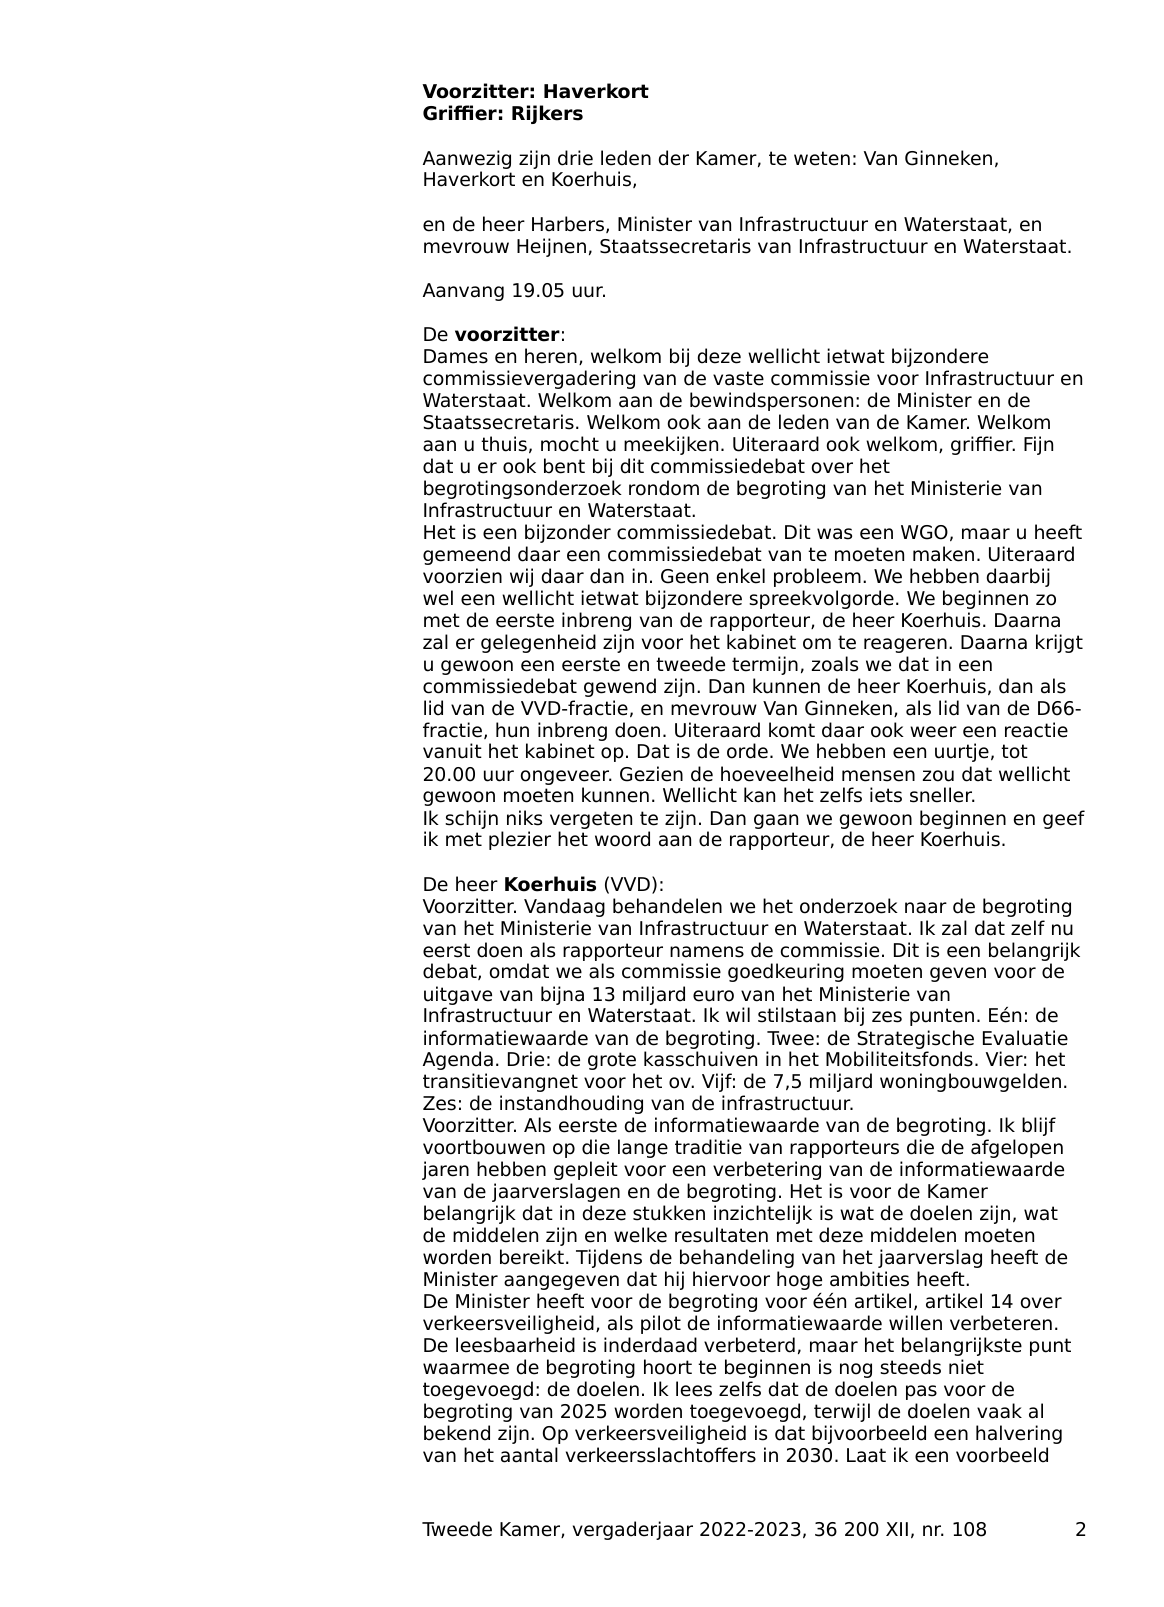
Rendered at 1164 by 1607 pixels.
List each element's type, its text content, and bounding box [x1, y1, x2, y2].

text Griffier: Rijkers [422, 103, 1087, 125]
text Voorzitter. Vandaag behandelen we het onderzoek naar de begroting van het Ministerie van Infrastructuur en Waterstaat. Ik zal dat zelf nu eerst doen als rapporteur namens de commissie. Dit is een belangrijk debat, omdat we als commissie goedkeuring moeten geven voor de uitgave van bijna 13 miljard euro van het Ministerie van Infrastructuur en Waterstaat. Ik wil stilstaan bij zes punten. Eén: de informatiewaarde van de begroting. Twee: de Strategische Evaluatie Agenda. Drie: de grote kasschuiven in het Mobiliteitsfonds. Vier: het transitievangnet voor het ov. Vijf: de 7,5 miljard woningbouwgelden. Zes: de instandhouding van de infrastructuur. [422, 896, 1087, 1115]
text Dames en heren, welkom bij deze wellicht ietwat bijzondere commissievergadering van de vaste commissie voor Infrastructuur en Waterstaat. Welkom aan de bewindspersonen: de Minister en de Staatssecretaris. Welkom ook aan de leden van de Kamer. Welkom aan u thuis, mocht u meekijken. Uiteraard ook welkom, griffier. Fijn dat u er ook bent bij dit commissiedebat over het begrotingsonderzoek rondom de begroting van het Ministerie van Infrastructuur en Waterstaat. [422, 346, 1087, 522]
text Het is een bijzonder commissiedebat. Dit was een WGO, maar u heeft gemeend daar een commissiedebat van te moeten maken. Uiteraard voorzien wij daar dan in. Geen enkel probleem. We hebben daarbij wel een wellicht ietwat bijzondere spreekvolgorde. We beginnen zo met de eerste inbreng van de rapporteur, de heer Koerhuis. Daarna zal er gelegenheid zijn voor het kabinet om te reageren. Daarna krijgt u gewoon een eerste en tweede termijn, zoals we dat in een commissiedebat gewend zijn. Dan kunnen de heer Koerhuis, dan als lid van de VVD-fractie, en mevrouw Van Ginneken, als lid van de D66-fractie, hun inbreng doen. Uiteraard komt daar ook weer een reactie vanuit het kabinet op. Dat is de orde. We hebben een uurtje, tot 20.00 uur ongeveer. Gezien de hoeveelheid mensen zou dat wellicht gewoon moeten kunnen. Wellicht kan het zelfs iets sneller. [422, 522, 1087, 807]
text Voorzitter. Als eerste de informatiewaarde van de begroting. Ik blijf voortbouwen op die lange traditie van rapporteurs die de afgelopen jaren hebben gepleit voor een verbetering van de informatiewaarde van de jaarverslagen en de begroting. Het is voor de Kamer belangrijk dat in deze stukken inzichtelijk is wat de doelen zijn, wat de middelen zijn en welke resultaten met deze middelen moeten worden bereikt. Tijdens de behandeling van het jaarverslag heeft de Minister aangegeven dat hij hiervoor hoge ambities heeft. [422, 1115, 1087, 1291]
text De voorzitter: [422, 324, 1087, 346]
text De Minister heeft voor de begroting voor één artikel, artikel 14 over verkeersveiligheid, als pilot de informatiewaarde willen verbeteren. De leesbaarheid is inderdaad verbeterd, maar het belangrijkste punt waarmee de begroting hoort te beginnen is nog steeds niet toegevoegd: de doelen. Ik lees zelfs dat de doelen pas voor de begroting van 2025 worden toegevoegd, terwijl de doelen vaak al bekend zijn. Op verkeersveiligheid is dat bijvoorbeeld een halvering van het aantal verkeersslachtoffers in 2030. Laat ik een voorbeeld [422, 1291, 1087, 1467]
text en de heer Harbers, Minister van Infrastructuur en Waterstaat, en mevrouw Heijnen, Staatssecretaris van Infrastructuur en Waterstaat. [422, 213, 1087, 257]
text Aanvang 19.05 uur. [422, 280, 1087, 302]
text Voorzitter: Haverkort [422, 81, 1087, 103]
text De heer Koerhuis (VVD): [422, 873, 1087, 896]
text Aanwezig zijn drie leden der Kamer, te weten: Van Ginneken, Haverkort en Koerhuis, [422, 147, 1087, 191]
text Ik schijn niks vergeten te zijn. Dan gaan we gewoon beginnen en geef ik met plezier het woord aan de rapporteur, de heer Koerhuis. [422, 807, 1087, 851]
